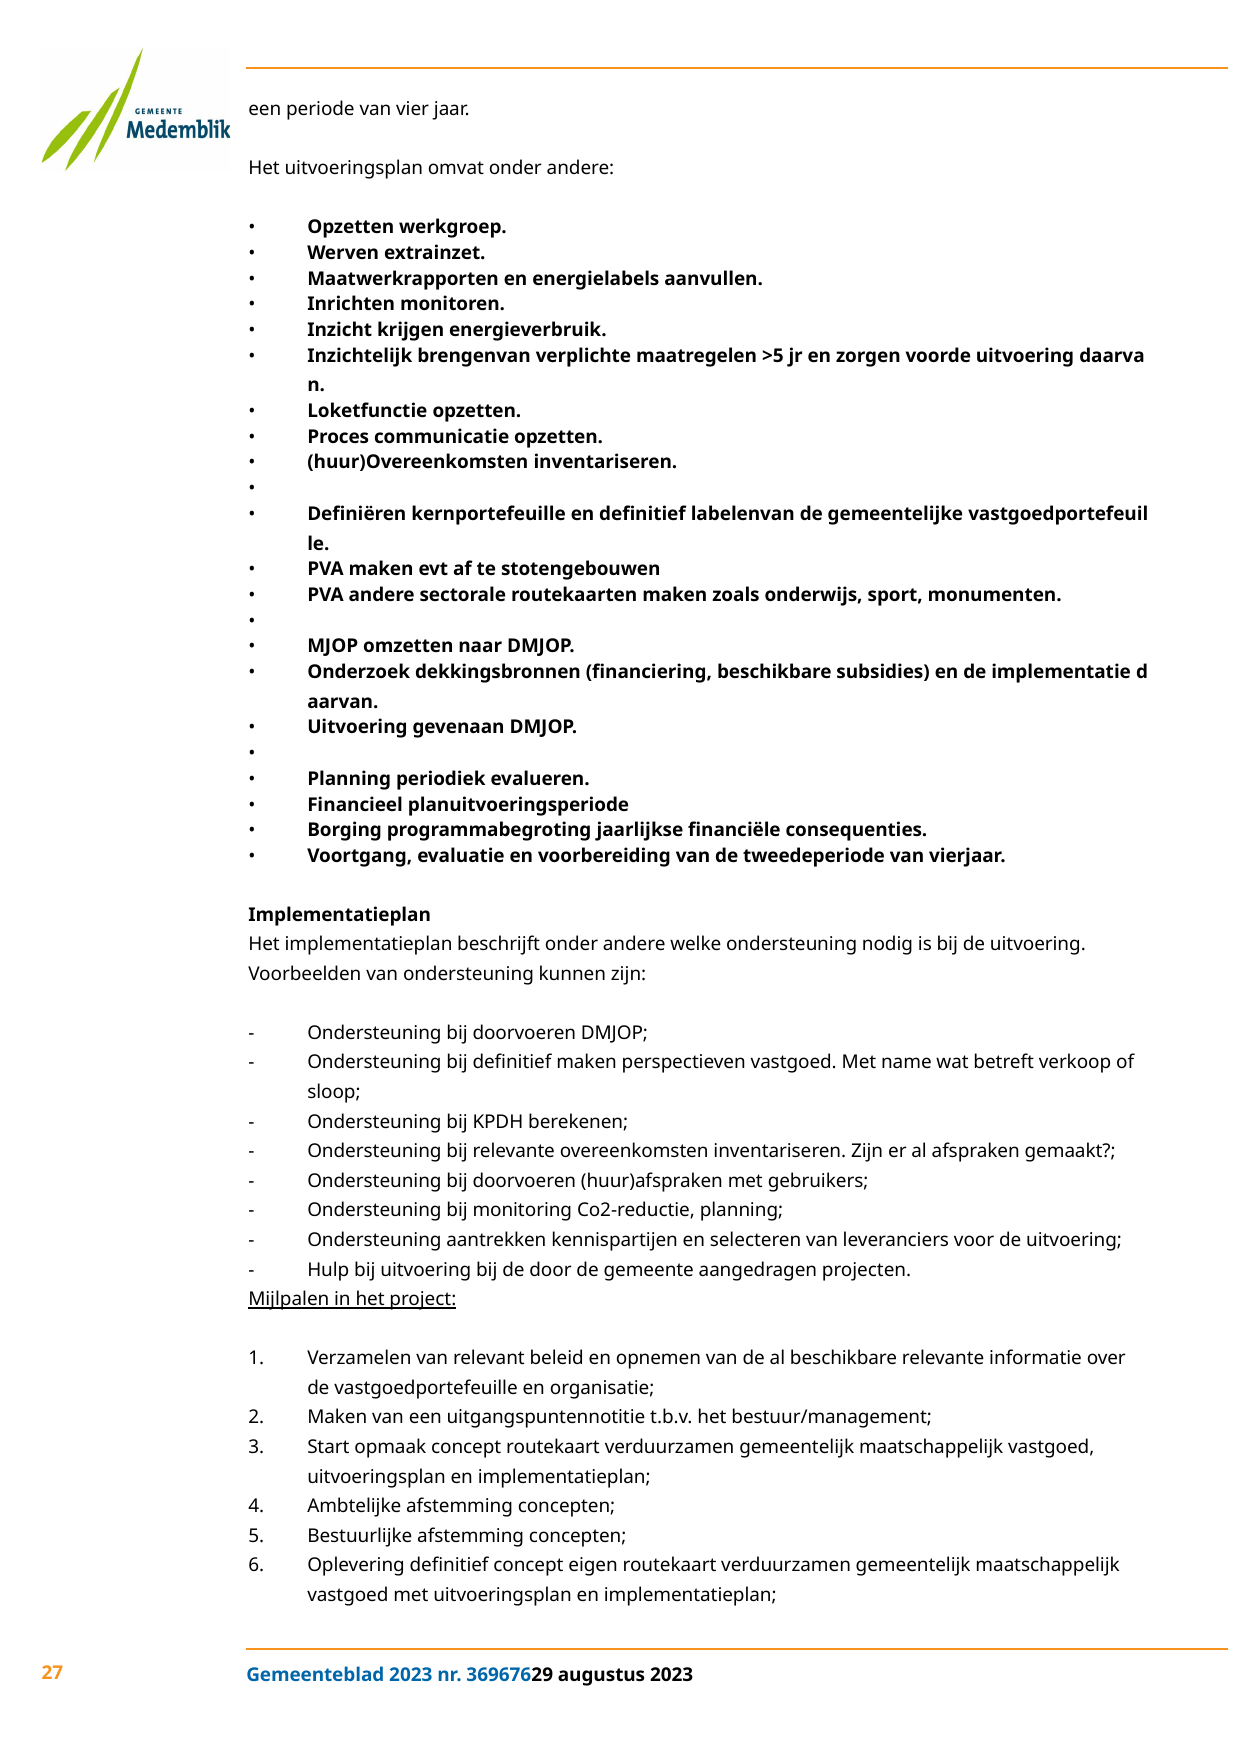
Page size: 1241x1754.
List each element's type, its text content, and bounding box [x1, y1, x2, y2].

picture [41, 47, 231, 172]
list Ondersteuning bij definitief maken perspectieven vastgoed. Met name wat betreft verkoop of sloop; [248, 1049, 1152, 1104]
text een periode van vier jaar. [248, 95, 1152, 121]
table_cell [248, 474, 1152, 500]
table_header Opzetten werkgroep. [248, 213, 1152, 239]
table_cell Uitvoering gevenaan DMJOP. [248, 714, 1152, 739]
table_cell Voortgang, evaluatie en voorbereiding van de tweedeperiode van vierjaar. [248, 842, 1152, 868]
list Ambtelijke afstemming concepten; [248, 1492, 1152, 1518]
list Ondersteuning bij doorvoeren (huur)afspraken met gebruikers; [248, 1167, 1152, 1193]
list Ondersteuning bij KPDH berekenen; [248, 1108, 1152, 1134]
table_cell Planning periodiek evalueren. [248, 765, 1152, 791]
list Oplevering definitief concept eigen routekaart verduurzamen gemeentelijk maatschappelijk vastgoed met uitvoeringsplan en implementatieplan; [248, 1552, 1152, 1607]
table_cell Loketfunctie opzetten. [248, 397, 1152, 423]
list Verzamelen van relevant beleid en opnemen van de al beschikbare relevante informatie over de vastgoedportefeuille en organisatie; [248, 1344, 1152, 1400]
table_cell Borging programmabegroting jaarlijkse financiële consequenties. [248, 817, 1152, 842]
text Mijlpalen in het project: [248, 1285, 1152, 1311]
list Bestuurlijke afstemming concepten; [248, 1522, 1152, 1548]
list Maken van een uitgangspuntennotitie t.b.v. het bestuur/management; [248, 1404, 1152, 1429]
table_cell [248, 607, 1152, 633]
table_cell Financieel planuitvoeringsperiode [248, 791, 1152, 817]
text Het uitvoeringsplan omvat onder andere: [248, 154, 1152, 180]
table_cell PVA andere sectorale routekaarten maken zoals onderwijs, sport, monumenten. [248, 581, 1152, 607]
list Hulp bij uitvoering bij de door de gemeente aangedragen projecten. [248, 1256, 1152, 1282]
text Implementatieplan [248, 901, 1152, 927]
list Ondersteuning bij doorvoeren DMJOP; [248, 1019, 1152, 1045]
table_cell Inzichtelijk brengenvan verplichte maatregelen >5 jr en zorgen voorde uitvoering daarvan. [248, 342, 1152, 397]
table_cell Werven extrainzet. [248, 239, 1152, 265]
table_cell Inrichten monitoren. [248, 290, 1152, 316]
list Ondersteuning bij monitoring Co2-reductie, planning; [248, 1197, 1152, 1222]
table_cell [248, 739, 1152, 765]
table_cell PVA maken evt af te stotengebouwen [248, 555, 1152, 581]
list Ondersteuning aantrekken kennispartijen en selecteren van leveranciers voor de uitvoering; [248, 1226, 1152, 1252]
table_cell Definiëren kernportefeuille en definitief labelenvan de gemeentelijke vastgoedportefeuille. [248, 500, 1152, 555]
table_cell Inzicht krijgen energieverbruik. [248, 316, 1152, 342]
table_cell Proces communicatie opzetten. [248, 423, 1152, 449]
table_cell (huur)Overeenkomsten inventariseren. [248, 449, 1152, 474]
list Ondersteuning bij relevante overeenkomsten inventariseren. Zijn er al afspraken gemaakt?; [248, 1137, 1152, 1163]
table_cell MJOP omzetten naar DMJOP. [248, 633, 1152, 658]
list Start opmaak concept routekaart verduurzamen gemeentelijk maatschappelijk vastgoed, uitvoeringsplan en implementatieplan; [248, 1433, 1152, 1489]
text Het implementatieplan beschrijft onder andere welke ondersteuning nodig is bij de uitvoering. Voorbeelden van ondersteuning kunnen zijn: [248, 930, 1152, 986]
table_cell Maatwerkrapporten en energielabels aanvullen. [248, 265, 1152, 290]
table_cell Onderzoek dekkingsbronnen (financiering, beschikbare subsidies) en de implementatie daarvan. [248, 658, 1152, 714]
